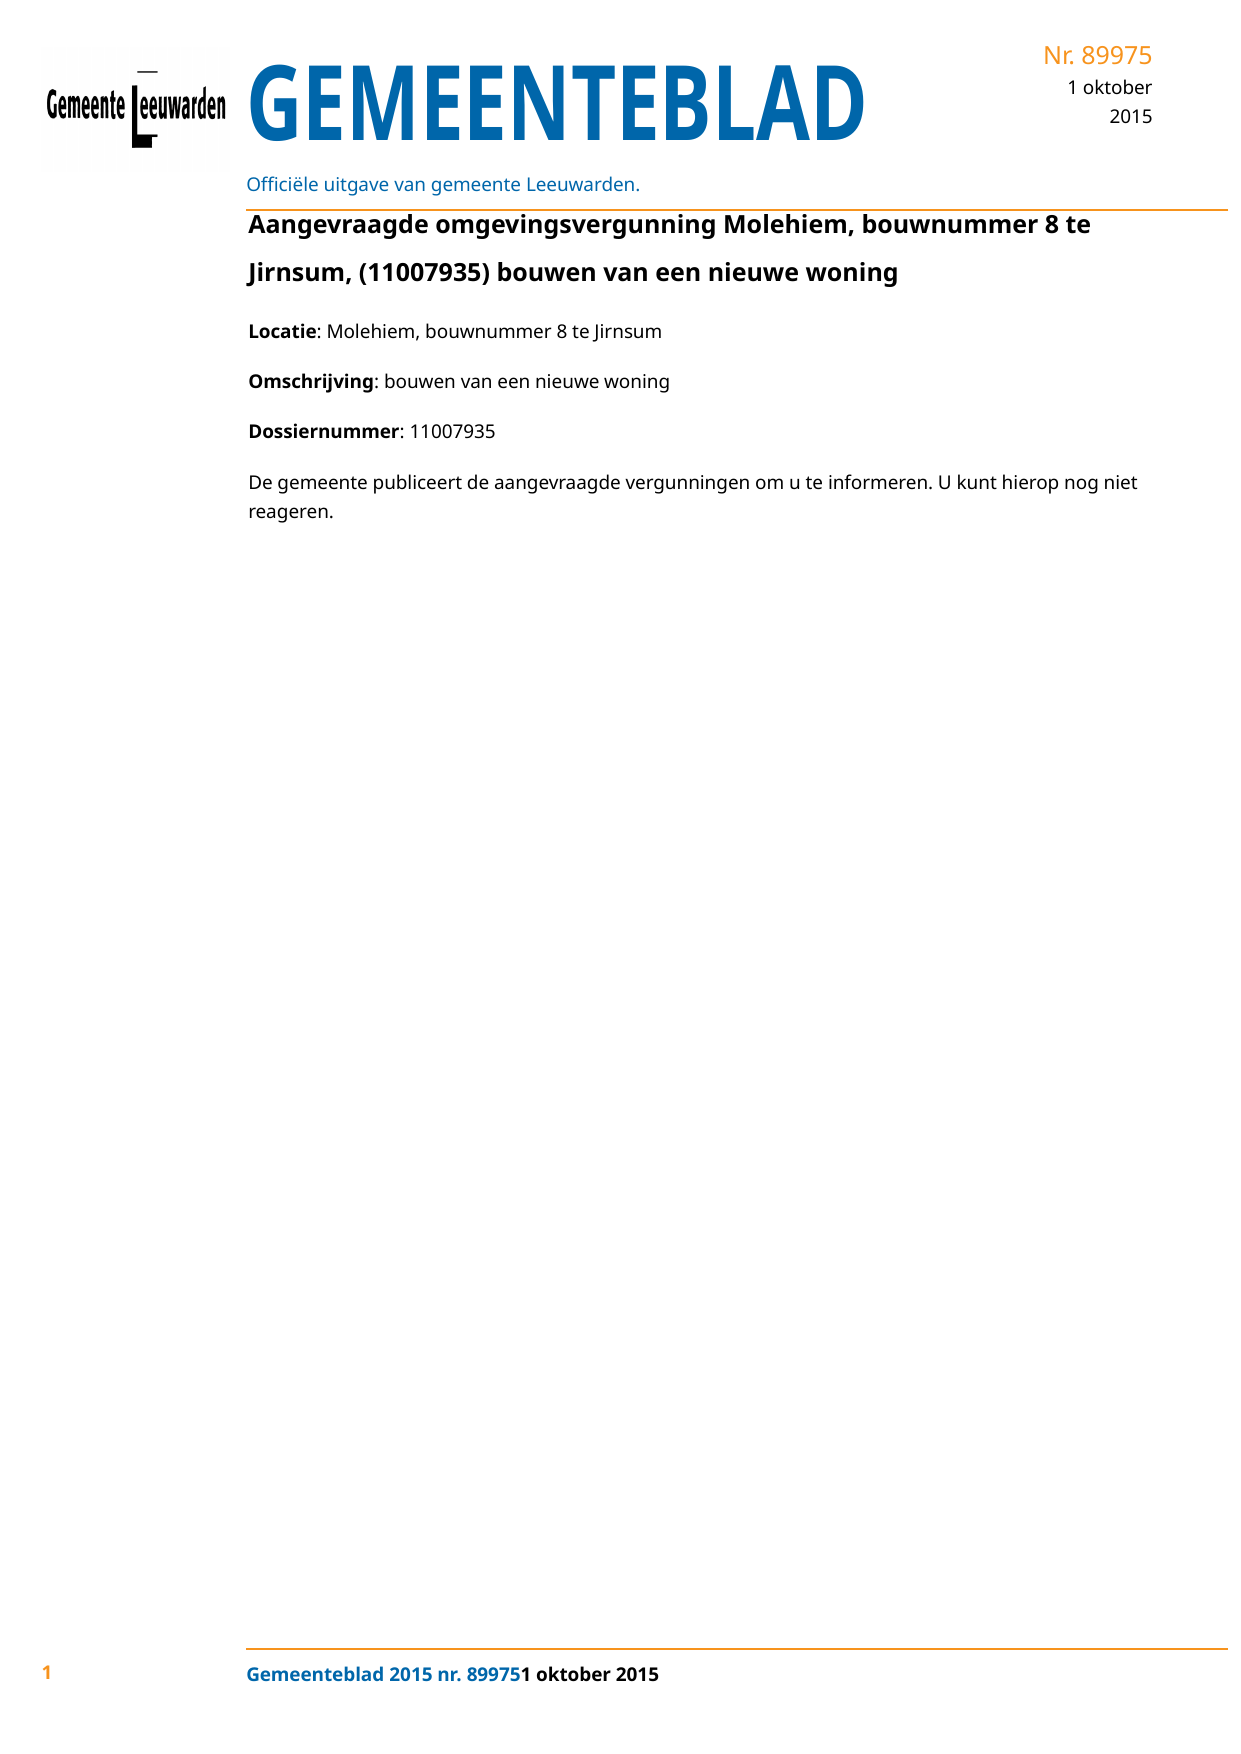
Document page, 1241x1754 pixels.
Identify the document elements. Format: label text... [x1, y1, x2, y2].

text Locatie: Molehiem, bouwnummer 8 te Jirnsum [248, 318, 1152, 344]
text Omschrijving: bouwen van een nieuwe woning [248, 368, 1152, 394]
text Dossiernummer: 11007935 [248, 419, 1152, 444]
text Aangevraagde omgevingsvergunning Molehiem, bouwnummer 8 te Jirnsum, (11007935) bouwen van een nieuwe woning [248, 211, 1152, 288]
picture [41, 47, 231, 172]
text De gemeente publiceert de aangevraagde vergunningen om u te informeren. U kunt hierop nog niet reageren. [248, 469, 1152, 524]
